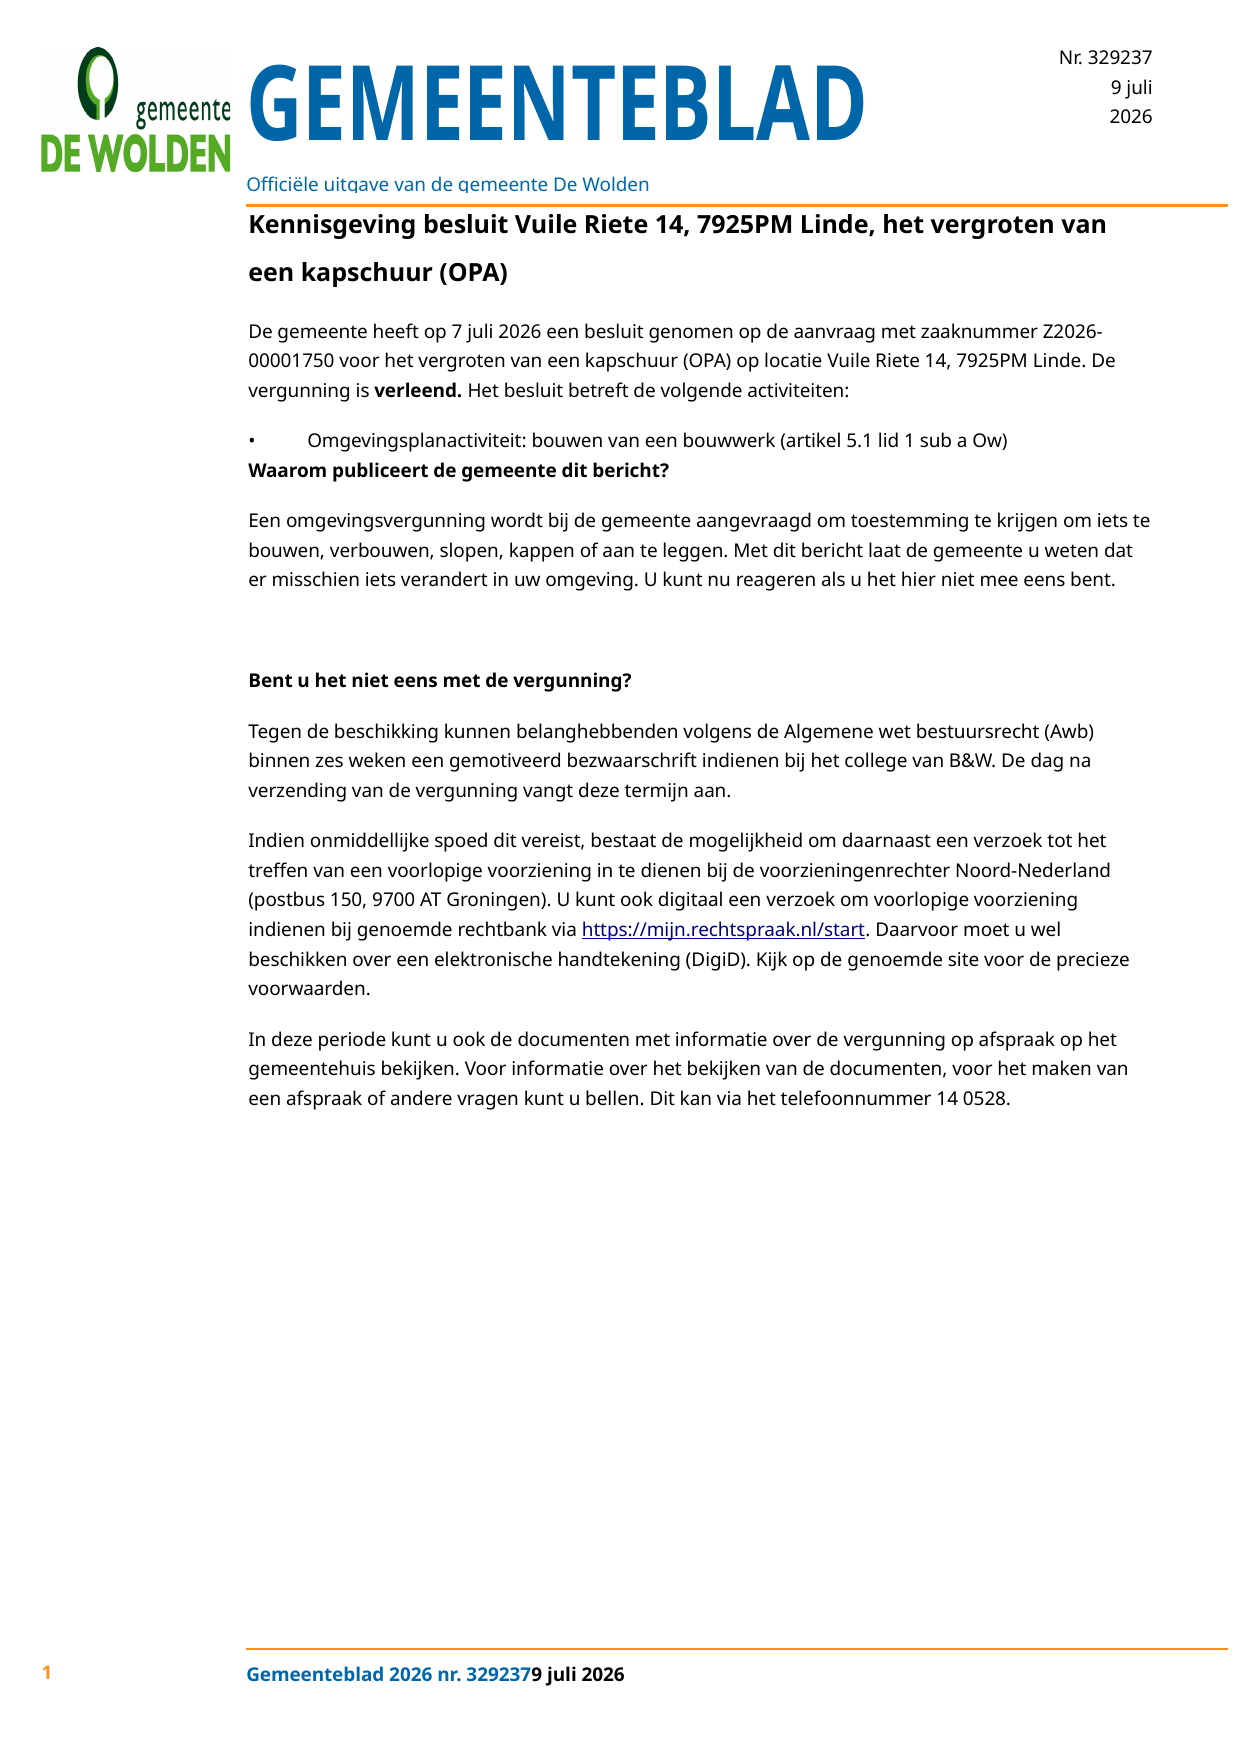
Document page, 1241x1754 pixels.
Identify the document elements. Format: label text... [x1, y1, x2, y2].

text Indien onmiddellijke spoed dit vereist, bestaat de mogelijkheid om daarnaast een verzoek tot het treffen van een voorlopige voorziening in te dienen bij de voorzieningenrechter Noord-Nederland (postbus 150, 9700 AT Groningen). U kunt ook digitaal een verzoek om voorlopige voorziening indienen bij genoemde rechtbank via https://mijn.rechtspraak.nl/start. Daarvoor moet u wel beschikken over een elektronische handtekening (DigiD). Kijk op de genoemde site voor de precieze voorwaarden. [248, 827, 1152, 1001]
text Bent u het niet eens met de vergunning? [248, 667, 1152, 693]
text Kennisgeving besluit Vuile Riete 14, 7925PM Linde, het vergroten van een kapschuur (OPA) [248, 207, 1152, 288]
text Tegen de beschikking kunnen belanghebbenden volgens de Algemene wet bestuursrecht (Awb) binnen zes weken een gemotiveerd bezwaarschrift indienen bij het college van B&W. De dag na verzending van de vergunning vangt deze termijn aan. [248, 718, 1152, 803]
text Een omgevingsvergunning wordt bij de gemeente aangevraagd om toestemming te krijgen om iets te bouwen, verbouwen, slopen, kappen of aan te leggen. Met dit bericht laat de gemeente u weten dat er misschien iets verandert in uw omgeving. U kunt nu reageren als u het hier niet mee eens bent. [248, 507, 1152, 592]
text In deze periode kunt u ook de documenten met informatie over de vergunning op afspraak op het gemeentehuis bekijken. Voor informatie over het bekijken van de documenten, voor het maken van een afspraak of andere vragen kunt u bellen. Dit kan via het telefoonnummer 14 0528. [248, 1026, 1152, 1111]
picture [41, 47, 231, 172]
text Waarom publiceert de gemeente dit bericht? [248, 457, 1152, 483]
text De gemeente heeft op 7 juli 2026 een besluit genomen op de aanvraag met zaaknummer Z2026-00001750 voor het vergroten van een kapschuur (OPA) op locatie Vuile Riete 14, 7925PM Linde. De vergunning is verleend. Het besluit betreft de volgende activiteiten: [248, 318, 1152, 403]
list Omgevingsplanactiviteit: bouwen van een bouwwerk (artikel 5.1 lid 1 sub a Ow) [248, 427, 1152, 453]
